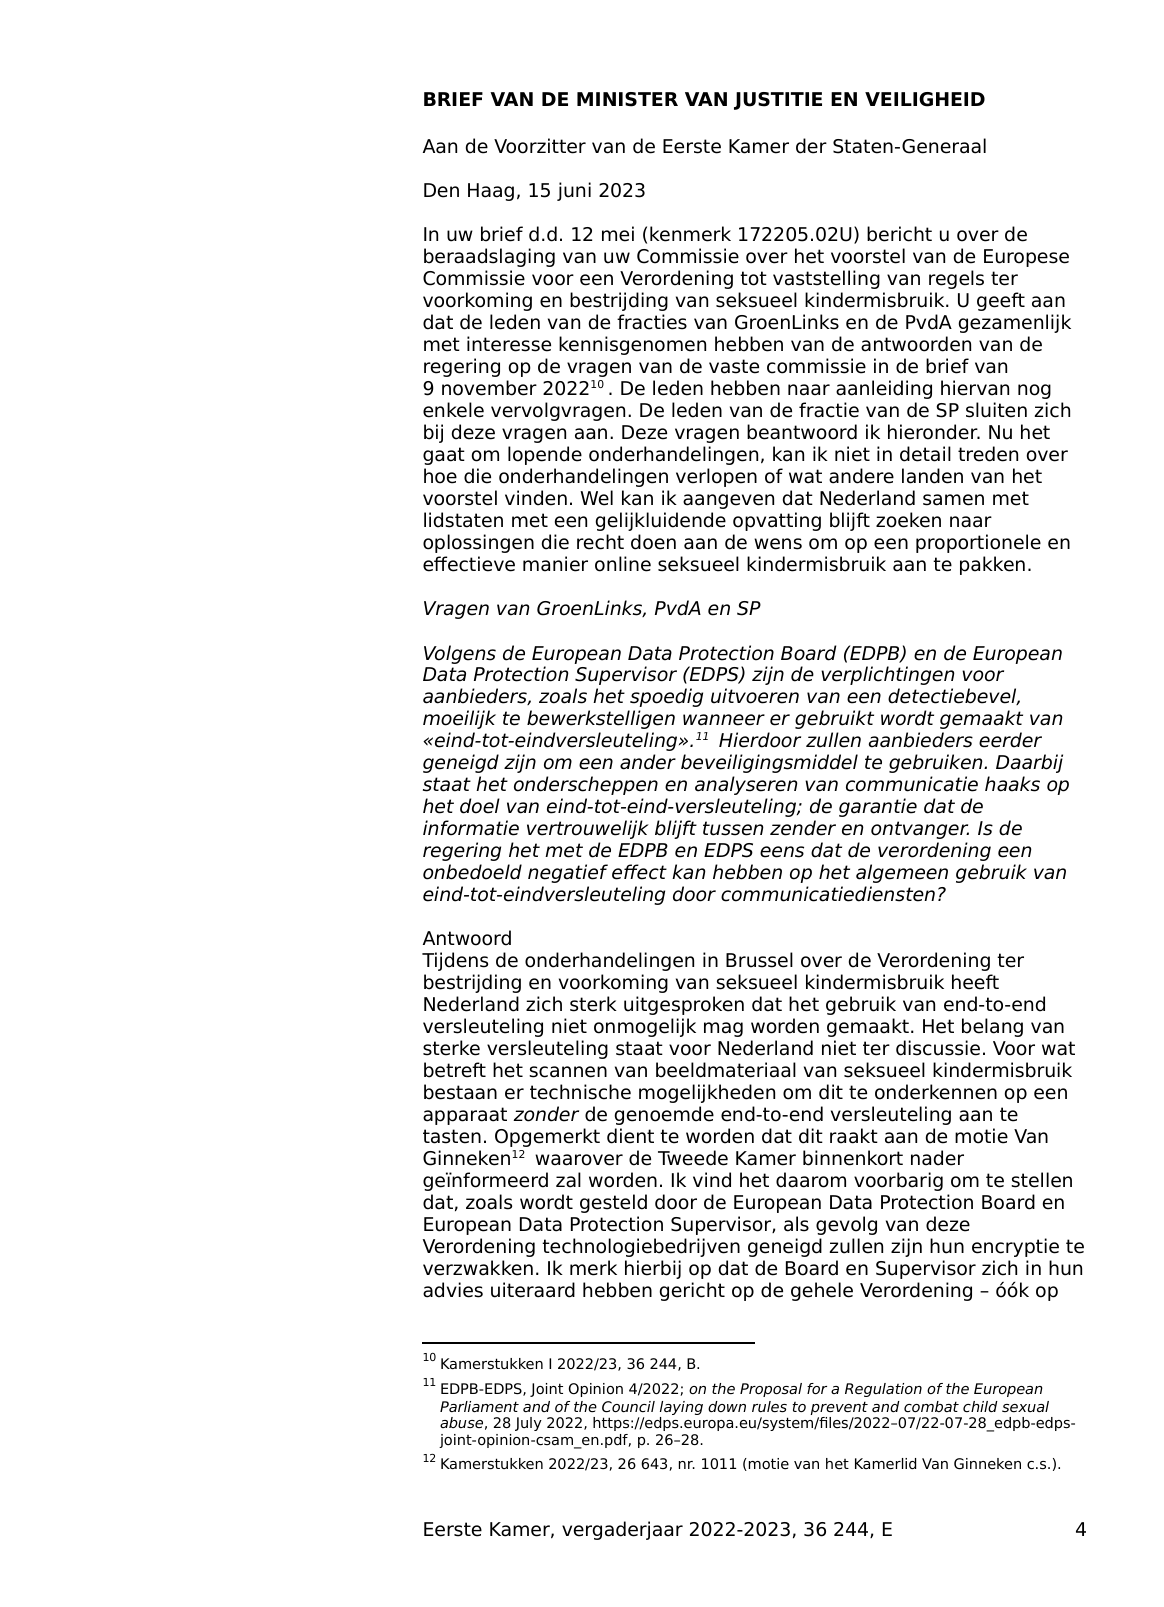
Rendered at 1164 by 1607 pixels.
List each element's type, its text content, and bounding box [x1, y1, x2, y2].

text Volgens de European Data Protection Board (EDPB) en de European Data Protection Supervisor (EDPS) zijn de verplichtingen voor aanbieders, zoals het spoedig uitvoeren van een detectiebevel, moeilijk te bewerkstelligen wanneer er gebruikt wordt gemaakt van «eind-tot-eindversleuteling». Hierdoor zullen aanbieders eerder geneigd zijn om een ander beveiligingsmiddel te gebruiken. Daarbij staat het onderscheppen en analyseren van communicatie haaks op het doel van eind-tot-eind-versleuteling; de garantie dat de informatie vertrouwelijk blijft tussen zender en ontvanger. Is de regering het met de EDPB en EDPS eens dat de verordening een onbedoeld negatief effect kan hebben op het algemeen gebruik van eind-tot-eindversleuteling door communicatiediensten? [422, 642, 1087, 906]
text Kamerstukken 2022/23, 26 643, nr. 1011 (motie van het Kamerlid Van Ginneken c.s.). [422, 1452, 1087, 1474]
text EDPB-EDPS, Joint Opinion 4/2022; on the Proposal for a Regulation of the European Parliament and of the Council laying down rules to prevent and combat child sexual abuse, 28 July 2022, https://edps.europa.eu/system/files/2022–07/22-07-28_edpb-edps-joint-opinion-csam_en.pdf, p. 26–28. [422, 1377, 1087, 1449]
text In uw brief d.d. 12 mei (kenmerk 172205.02U) bericht u over de beraadslaging van uw Commissie over het voorstel van de Europese Commissie voor een Verordening tot vaststelling van regels ter voorkoming en bestrijding van seksueel kindermisbruik. U geeft aan dat de leden van de fracties van GroenLinks en de PvdA gezamenlijk met interesse kennisgenomen hebben van de antwoorden van de regering op de vragen van de vaste commissie in de brief van 9 november 2022. De leden hebben naar aanleiding hiervan nog enkele vervolgvragen. De leden van de fractie van de SP sluiten zich bij deze vragen aan. Deze vragen beantwoord ik hieronder. Nu het gaat om lopende onderhandelingen, kan ik niet in detail treden over hoe die onderhandelingen verlopen of wat andere landen van het voorstel vinden. Wel kan ik aangeven dat Nederland samen met lidstaten met een gelijkluidende opvatting blijft zoeken naar oplossingen die recht doen aan de wens om op een proportionele en effectieve manier online seksueel kindermisbruik aan te pakken. [422, 224, 1087, 576]
subtitle Vragen van GroenLinks, PvdA en SP [422, 598, 1087, 620]
text Kamerstukken I 2022/23, 36 244, B. [422, 1352, 1087, 1374]
subtitle BRIEF VAN DE MINISTER VAN JUSTITIE EN VEILIGHEID [422, 89, 1087, 111]
text Tijdens de onderhandelingen in Brussel over de Verordening ter bestrijding en voorkoming van seksueel kindermisbruik heeft Nederland zich sterk uitgesproken dat het gebruik van end-to-end versleuteling niet onmogelijk mag worden gemaakt. Het belang van sterke versleuteling staat voor Nederland niet ter discussie. Voor wat betreft het scannen van beeldmateriaal van seksueel kindermisbruik bestaan er technische mogelijkheden om dit te onderkennen op een apparaat zonder de genoemde end-to-end versleuteling aan te tasten. Opgemerkt dient te worden dat dit raakt aan de motie Van Ginneken waarover de Tweede Kamer binnenkort nader geïnformeerd zal worden. Ik vind het daarom voorbarig om te stellen dat, zoals wordt gesteld door de European Data Protection Board en European Data Protection Supervisor, als gevolg van deze Verordening technologiebedrijven geneigd zullen zijn hun encryptie te verzwakken. Ik merk hierbij op dat de Board en Supervisor zich in hun advies uiteraard hebben gericht op de gehele Verordening – óók op [422, 950, 1087, 1302]
text Antwoord [422, 928, 1087, 950]
text Aan de Voorzitter van de Eerste Kamer der Staten-Generaal [422, 136, 1087, 158]
text Den Haag, 15 juni 2023 [422, 180, 1087, 202]
